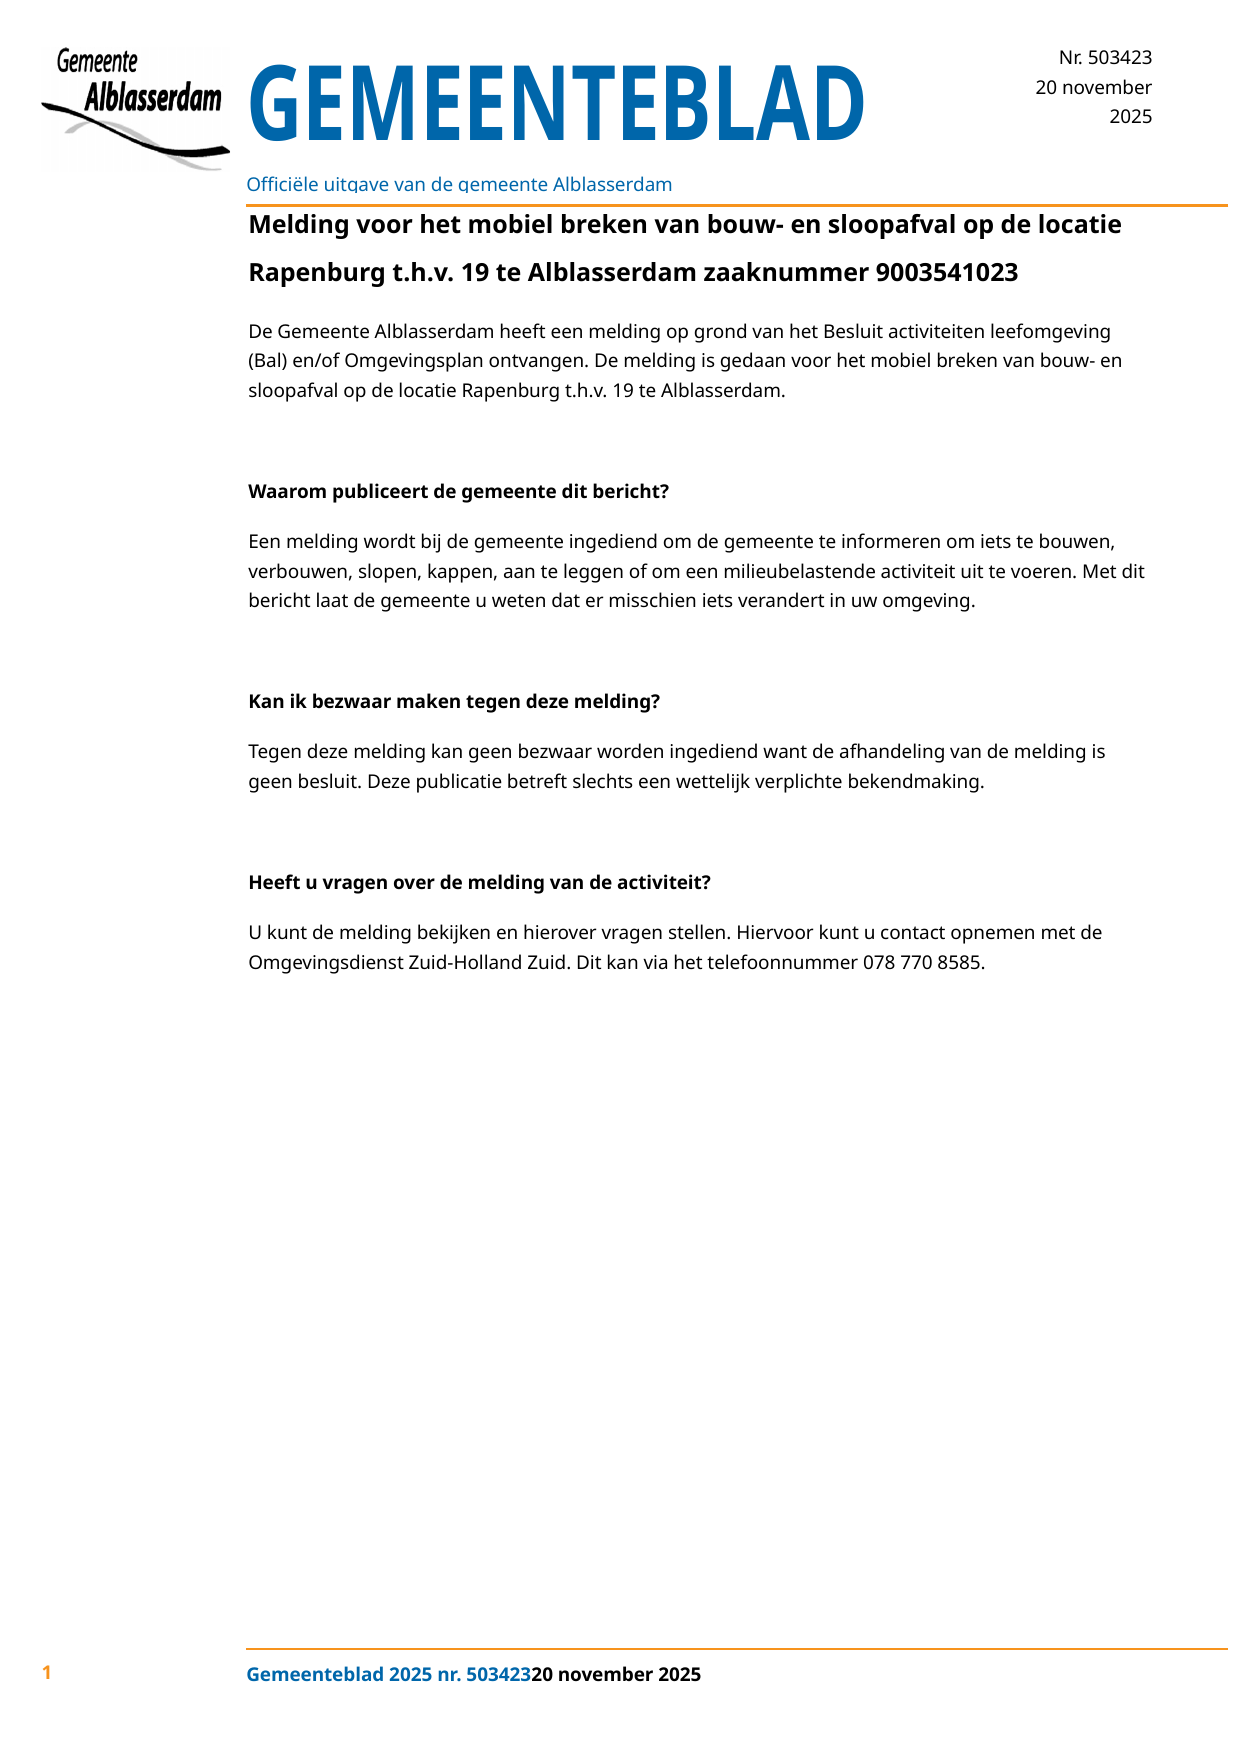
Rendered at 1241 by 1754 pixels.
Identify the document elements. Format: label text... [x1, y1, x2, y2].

text De Gemeente Alblasserdam heeft een melding op grond van het Besluit activiteiten leefomgeving (Bal) en/of Omgevingsplan ontvangen. De melding is gedaan voor het mobiel breken van bouw- en sloopafval op de locatie Rapenburg t.h.v. 19 te Alblasserdam. [248, 318, 1152, 403]
picture [41, 47, 231, 172]
text Een melding wordt bij de gemeente ingediend om de gemeente te informeren om iets te bouwen, verbouwen, slopen, kappen, aan te leggen of om een milieubelastende activiteit uit te voeren. Met dit bericht laat de gemeente u weten dat er misschien iets verandert in uw omgeving. [248, 528, 1152, 613]
text Tegen deze melding kan geen bezwaar worden ingediend want de afhandeling van de melding is geen besluit. Deze publicatie betreft slechts een wettelijk verplichte bekendmaking. [248, 739, 1152, 794]
text Waarom publiceert de gemeente dit bericht? [248, 478, 1152, 504]
text U kunt de melding bekijken en hierover vragen stellen. Hiervoor kunt u contact opnemen met de Omgevingsdienst Zuid-Holland Zuid. Dit kan via het telefoonnummer 078 770 8585. [248, 919, 1152, 975]
text Heeft u vragen over de melding van de activiteit? [248, 869, 1152, 895]
text Kan ik bezwaar maken tegen deze melding? [248, 688, 1152, 714]
text Melding voor het mobiel breken van bouw- en sloopafval op de locatie Rapenburg t.h.v. 19 te Alblasserdam zaaknummer 9003541023 [248, 207, 1152, 288]
